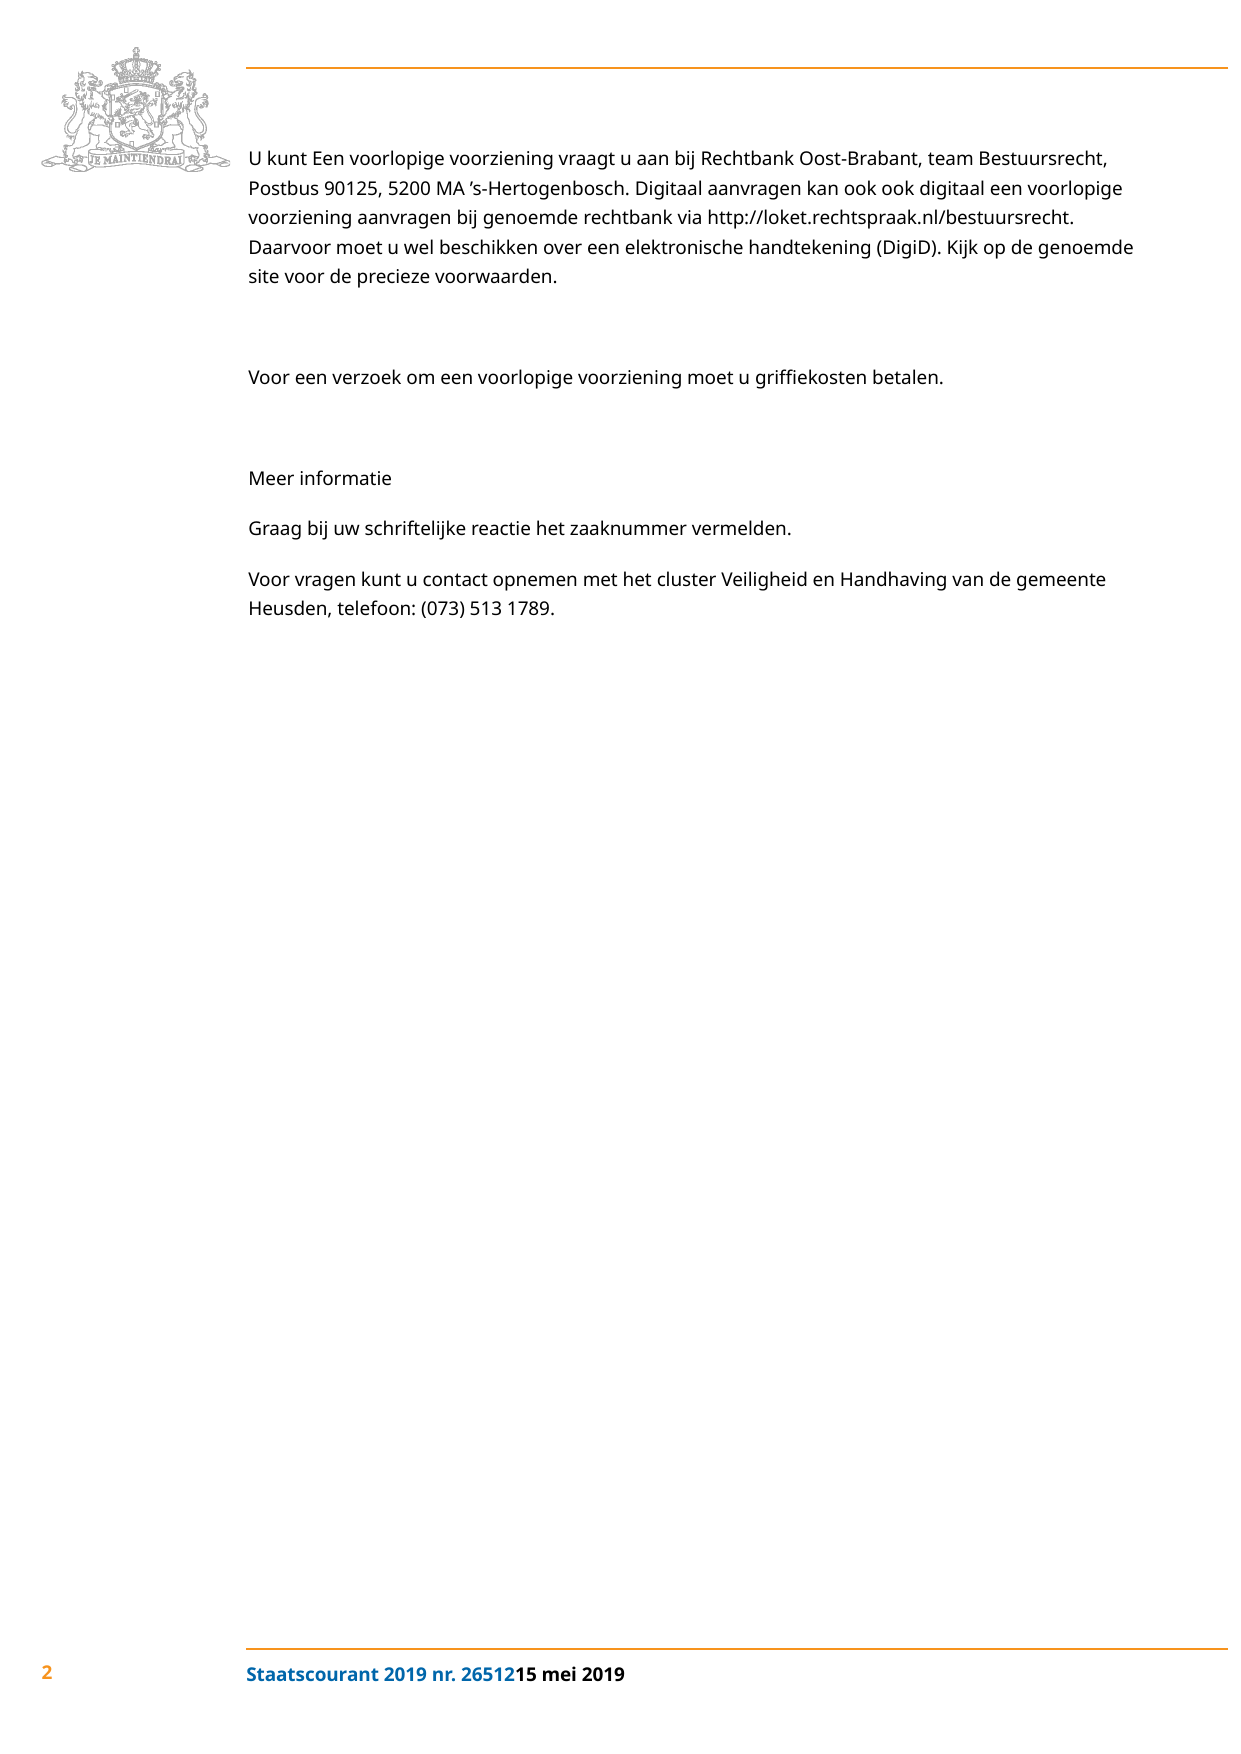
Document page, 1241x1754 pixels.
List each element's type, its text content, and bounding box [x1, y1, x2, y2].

text Graag bij uw schriftelijke reactie het zaaknummer vermelden. [248, 516, 1152, 541]
text Meer informatie [248, 465, 1152, 491]
text Voor vragen kunt u contact opnemen met het cluster Veiligheid en Handhaving van de gemeente Heusden, telefoon: (073) 513 1789. [248, 566, 1152, 621]
text U kunt Een voorlopige voorziening vraagt u aan bij Rechtbank Oost-Brabant, team Bestuursrecht, Postbus 90125, 5200 MA ’s-Hertogenbosch. Digitaal aanvragen kan ook ook digitaal een voorlopige voorziening aanvragen bij genoemde rechtbank via http://loket.rechtspraak.nl/bestuursrecht. Daarvoor moet u wel beschikken over een elektronische handtekening (DigiD). Kijk op de genoemde site voor de precieze voorwaarden. [248, 145, 1152, 289]
picture [41, 47, 231, 172]
text Voor een verzoek om een voorlopige voorziening moet u griffiekosten betalen. [248, 364, 1152, 390]
